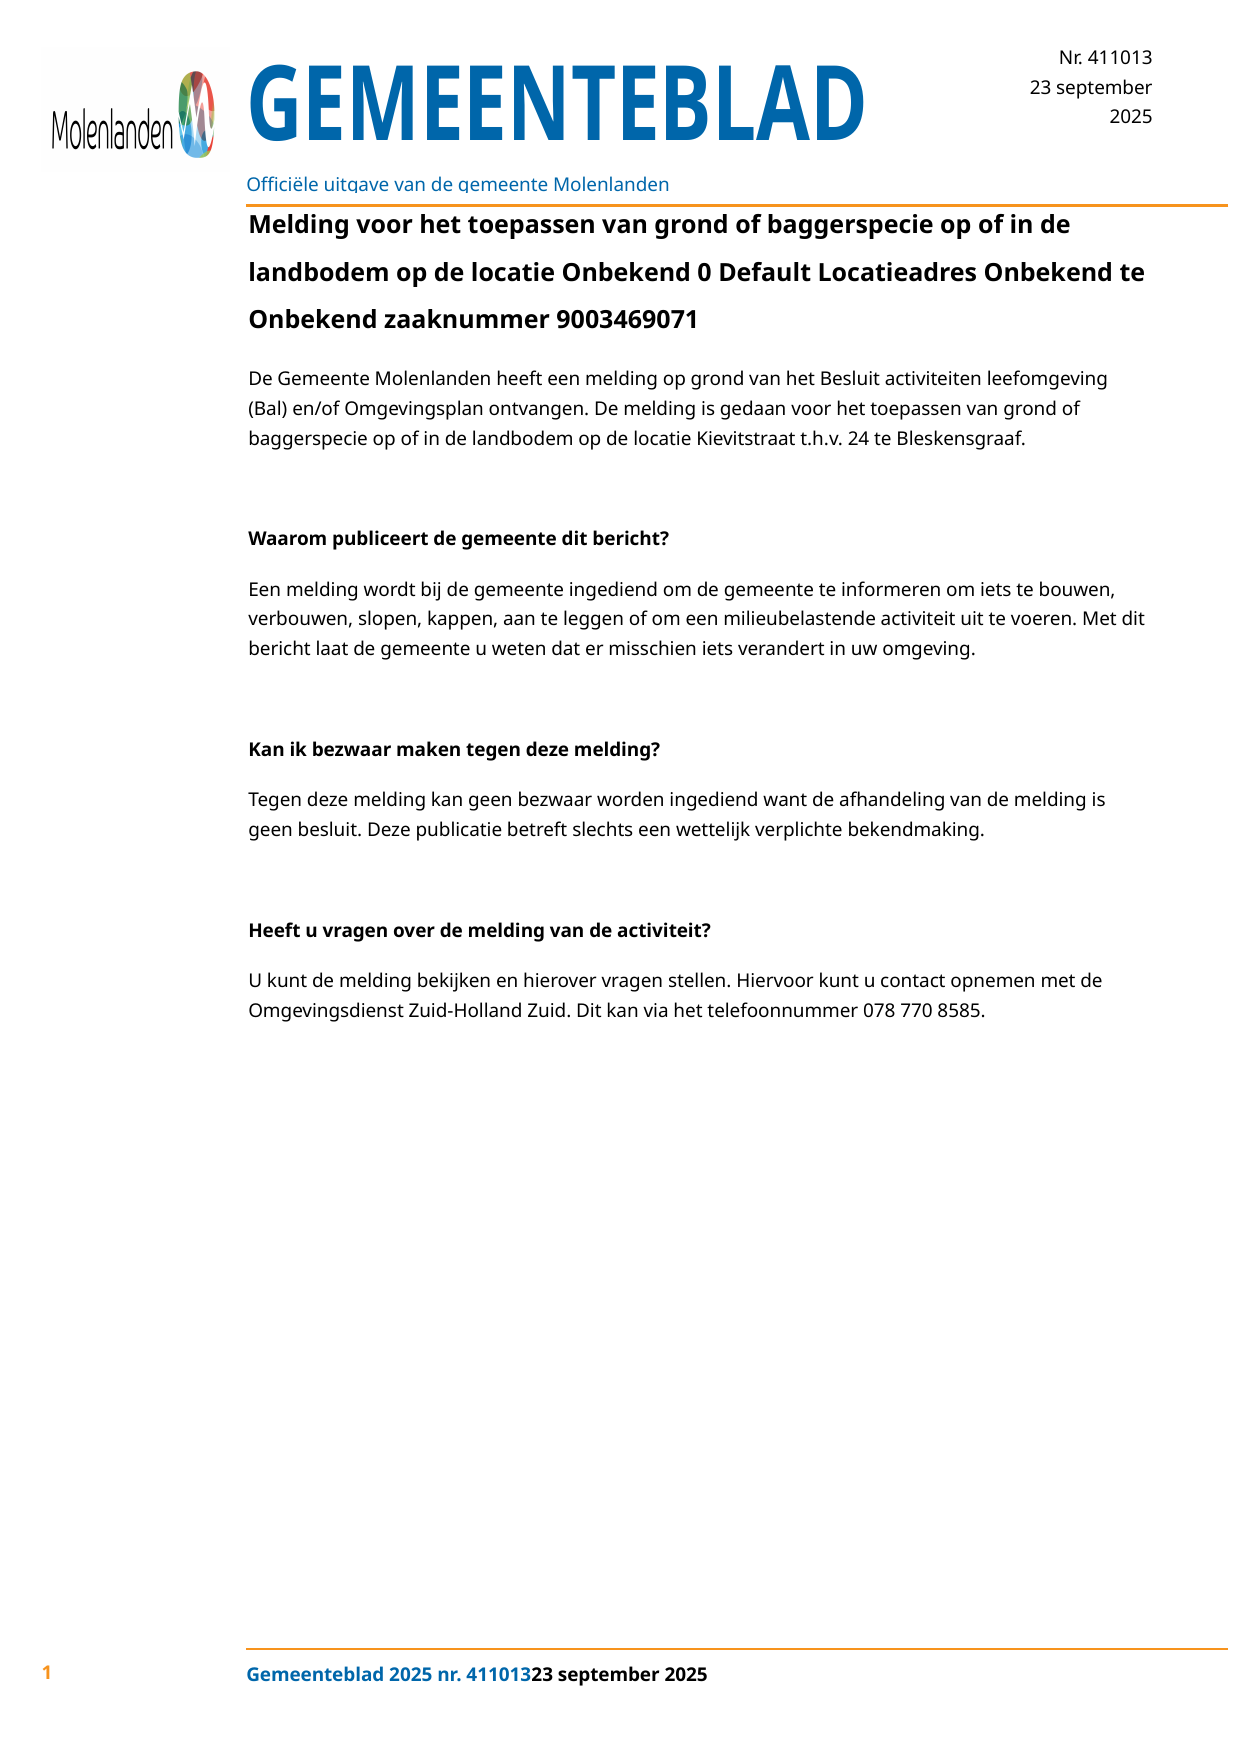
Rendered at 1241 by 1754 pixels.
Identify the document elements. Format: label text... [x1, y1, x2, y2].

text Een melding wordt bij de gemeente ingediend om de gemeente te informeren om iets te bouwen, verbouwen, slopen, kappen, aan te leggen of om een milieubelastende activiteit uit te voeren. Met dit bericht laat de gemeente u weten dat er misschien iets verandert in uw omgeving. [248, 576, 1152, 661]
text Kan ik bezwaar maken tegen deze melding? [248, 736, 1152, 762]
text De Gemeente Molenlanden heeft een melding op grond van het Besluit activiteiten leefomgeving (Bal) en/of Omgevingsplan ontvangen. De melding is gedaan voor het toepassen van grond of baggerspecie op of in de landbodem op de locatie Kievitstraat t.h.v. 24 te Bleskensgraaf. [248, 366, 1152, 450]
text Melding voor het toepassen van grond of baggerspecie op of in de landbodem op de locatie Onbekend 0 Default Locatieadres Onbekend te Onbekend zaaknummer 9003469071 [248, 207, 1152, 336]
text U kunt de melding bekijken en hierover vragen stellen. Hiervoor kunt u contact opnemen met de Omgevingsdienst Zuid-Holland Zuid. Dit kan via het telefoonnummer 078 770 8585. [248, 967, 1152, 1022]
text Waarom publiceert de gemeente dit bericht? [248, 526, 1152, 551]
text Tegen deze melding kan geen bezwaar worden ingediend want de afhandeling van de melding is geen besluit. Deze publicatie betreft slechts een wettelijk verplichte bekendmaking. [248, 786, 1152, 842]
picture [41, 47, 231, 172]
text Heeft u vragen over de melding van de activiteit? [248, 917, 1152, 942]
